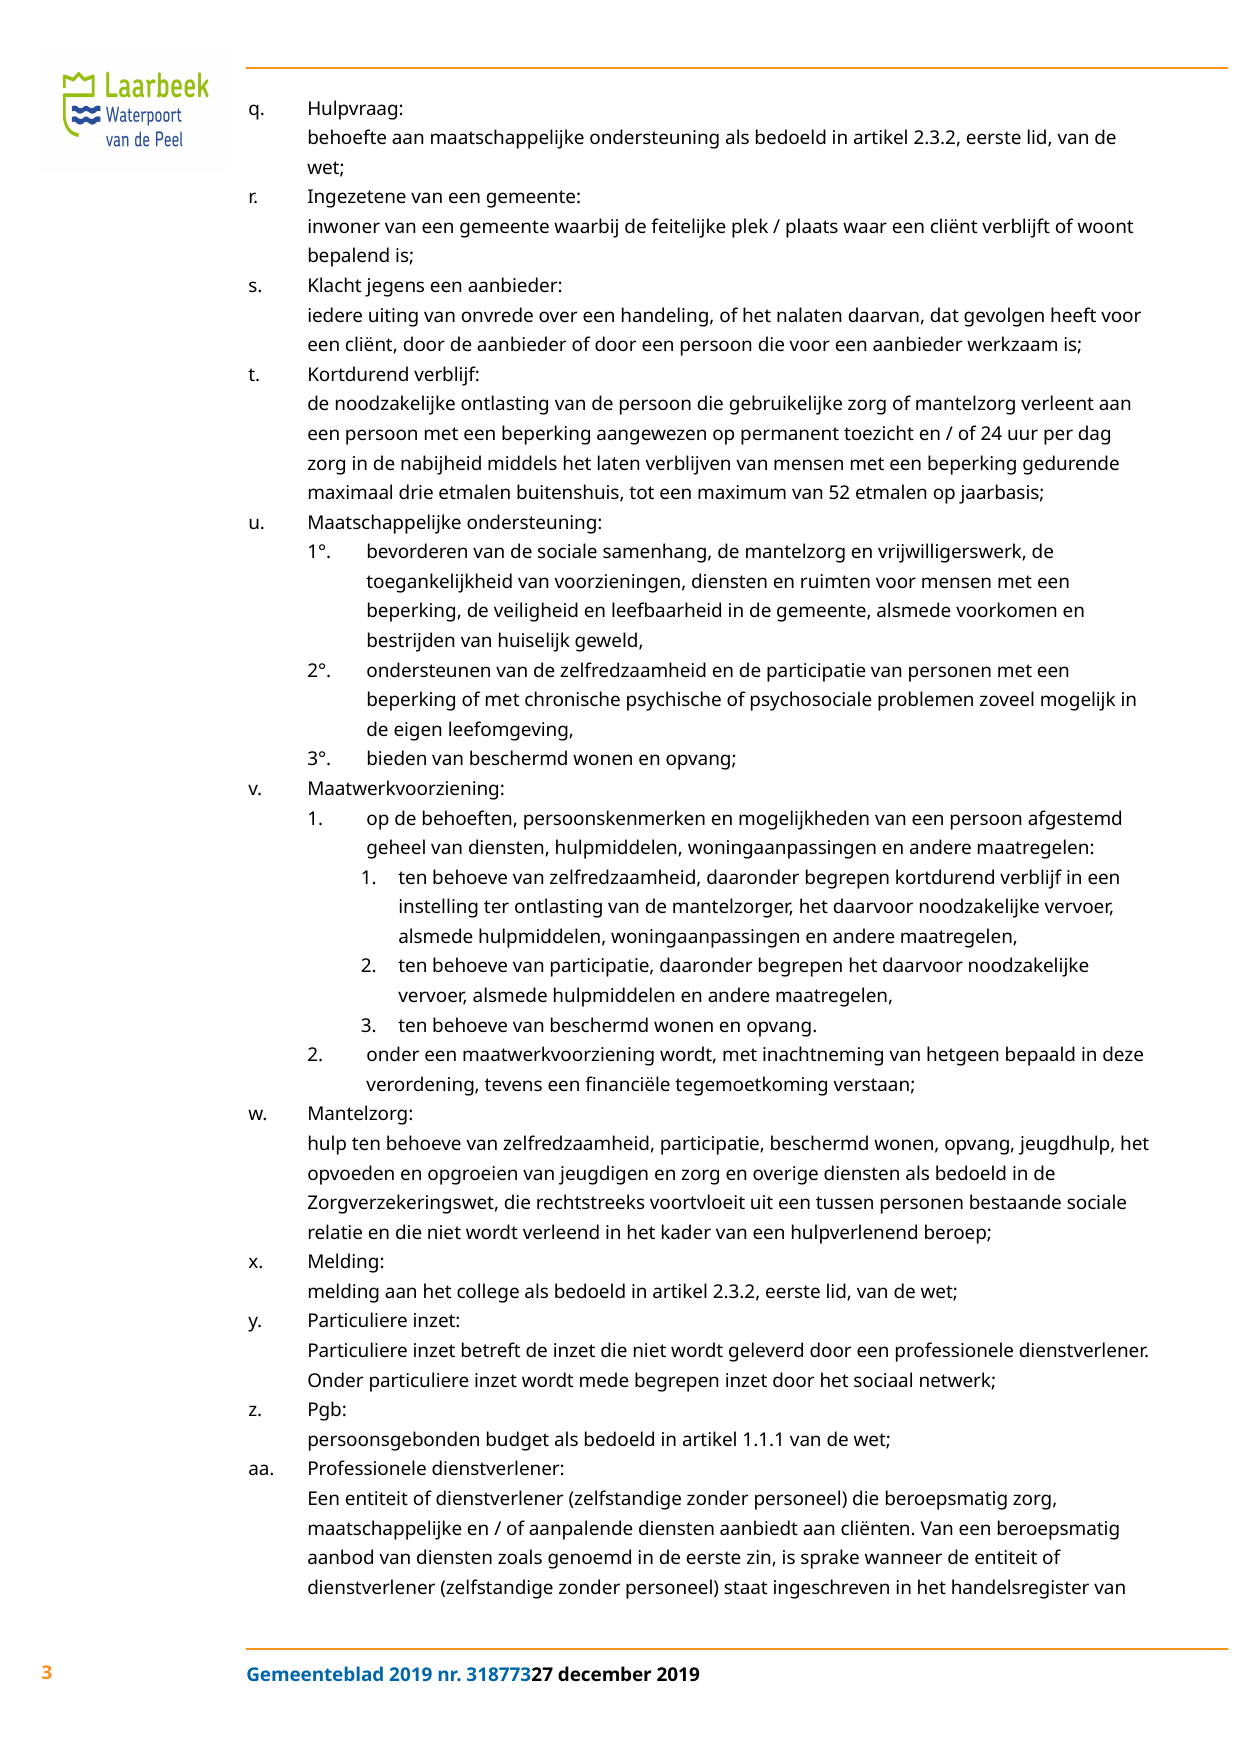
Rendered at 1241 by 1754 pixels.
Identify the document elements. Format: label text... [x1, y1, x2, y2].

list ondersteunen van de zelfredzaamheid en de participatie van personen met een beperking of met chronische psychische of psychosociale problemen zoveel mogelijk in de eigen leefomgeving, [307, 657, 1152, 742]
list behoefte aan maatschappelijke ondersteuning als bedoeld in artikel 2.3.2, eerste lid, van de wet; [248, 124, 1152, 180]
list Mantelzorg: [248, 1101, 1152, 1126]
list Pgb: [248, 1396, 1152, 1422]
list inwoner van een gemeente waarbij de feitelijke plek / plaats waar een cliënt verblijft of woont bepalend is; [248, 213, 1152, 268]
picture [41, 47, 231, 172]
list onder een maatwerkvoorziening wordt, met inachtneming van hetgeen bepaald in deze verordening, tevens een financiële tegemoetkoming verstaan; [307, 1041, 1152, 1097]
list melding aan het college als bedoeld in artikel 2.3.2, eerste lid, van de wet; [248, 1278, 1152, 1304]
list bieden van beschermd wonen en opvang; [307, 746, 1152, 771]
list Ingezetene van een gemeente: [248, 183, 1152, 209]
list Maatschappelijke ondersteuning: [248, 509, 1152, 535]
list bevorderen van de sociale samenhang, de mantelzorg en vrijwilligerswerk, de toegankelijkheid van voorzieningen, diensten en ruimten voor mensen met een beperking, de veiligheid en leefbaarheid in de gemeente, alsmede voorkomen en bestrijden van huiselijk geweld, [307, 538, 1152, 653]
list op de behoeften, persoonskenmerken en mogelijkheden van een persoon afgestemd geheel van diensten, hulpmiddelen, woningaanpassingen en andere maatregelen: [307, 805, 1152, 860]
list ten behoeve van beschermd wonen en opvang. [361, 1012, 1152, 1038]
list Kortdurend verblijf: [248, 361, 1152, 387]
list Een entiteit of dienstverlener (zelfstandige zonder personeel) die beroepsmatig zorg, maatschappelijke en / of aanpalende diensten aanbiedt aan cliënten. Van een beroepsmatig aanbod van diensten zoals genoemd in de eerste zin, is sprake wanneer de entiteit of dienstverlener (zelfstandige zonder personeel) staat ingeschreven in het handelsregister van [248, 1485, 1152, 1600]
list Maatwerkvoorziening: [248, 775, 1152, 801]
list Particuliere inzet betreft de inzet die niet wordt geleverd door een professionele dienstverlener. Onder particuliere inzet wordt mede begrepen inzet door het sociaal netwerk; [248, 1337, 1152, 1393]
list ten behoeve van zelfredzaamheid, daaronder begrepen kortdurend verblijf in een instelling ter ontlasting van de mantelzorger, het daarvoor noodzakelijke vervoer, alsmede hulpmiddelen, woningaanpassingen en andere maatregelen, [361, 864, 1152, 949]
list persoonsgebonden budget als bedoeld in artikel 1.1.1 van de wet; [248, 1426, 1152, 1452]
list iedere uiting van onvrede over een handeling, of het nalaten daarvan, dat gevolgen heeft voor een cliënt, door de aanbieder of door een persoon die voor een aanbieder werkzaam is; [248, 302, 1152, 357]
list Klacht jegens een aanbieder: [248, 272, 1152, 298]
list Melding: [248, 1248, 1152, 1274]
list ten behoeve van participatie, daaronder begrepen het daarvoor noodzakelijke vervoer, alsmede hulpmiddelen en andere maatregelen, [361, 953, 1152, 1008]
list Hulpvraag: [248, 95, 1152, 121]
list hulp ten behoeve van zelfredzaamheid, participatie, beschermd wonen, opvang, jeugdhulp, het opvoeden en opgroeien van jeugdigen en zorg en overige diensten als bedoeld in de Zorgverzekeringswet, die rechtstreeks voortvloeit uit een tussen personen bestaande sociale relatie en die niet wordt verleend in het kader van een hulpverlenend beroep; [248, 1130, 1152, 1245]
list Professionele dienstverlener: [248, 1456, 1152, 1481]
list de noodzakelijke ontlasting van de persoon die gebruikelijke zorg of mantelzorg verleent aan een persoon met een beperking aangewezen op permanent toezicht en / of 24 uur per dag zorg in de nabijheid middels het laten verblijven van mensen met een beperking gedurende maximaal drie etmalen buitenshuis, tot een maximum van 52 etmalen op jaarbasis; [248, 391, 1152, 505]
list Particuliere inzet: [248, 1308, 1152, 1333]
